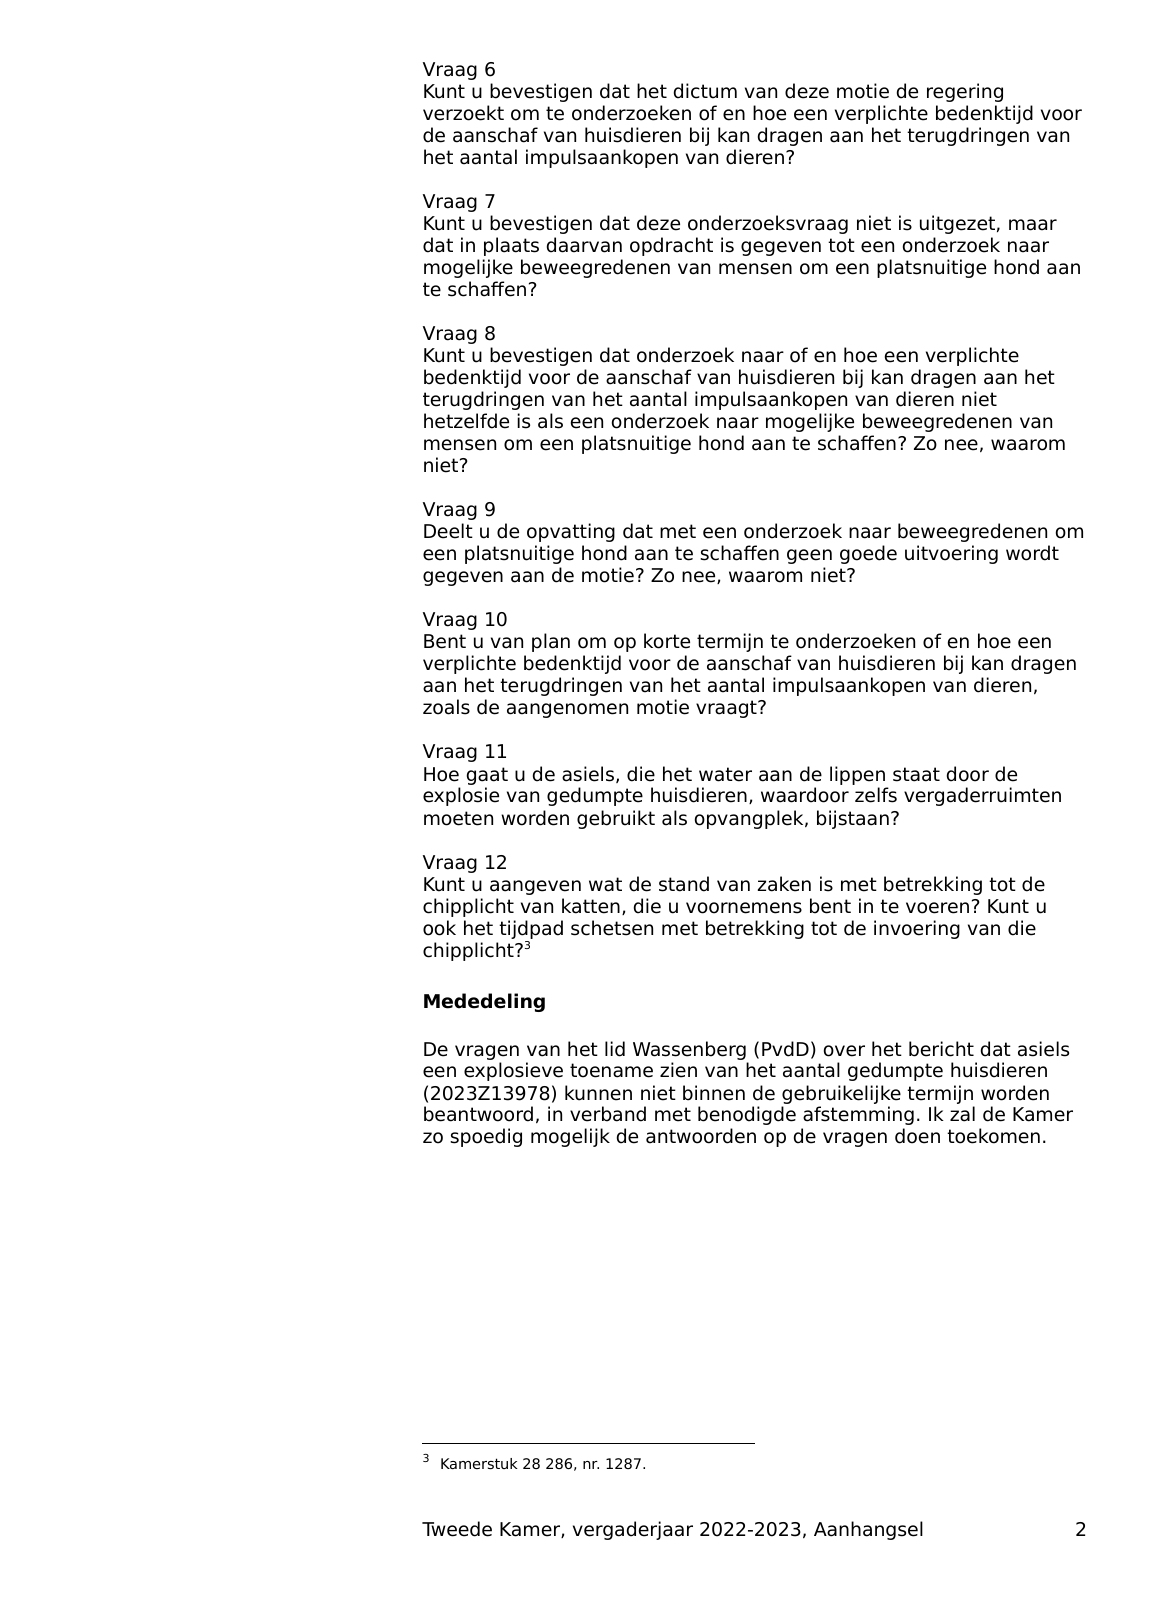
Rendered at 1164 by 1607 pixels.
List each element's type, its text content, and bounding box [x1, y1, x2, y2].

text Deelt u de opvatting dat met een onderzoek naar beweegredenen om een platsnuitige hond aan te schaffen geen goede uitvoering wordt gegeven aan de motie? Zo nee, waarom niet? [422, 521, 1087, 587]
text Kunt u aangeven wat de stand van zaken is met betrekking tot de chipplicht van katten, die u voornemens bent in te voeren? Kunt u ook het tijdpad schetsen met betrekking tot de invoering van die chipplicht? [422, 873, 1087, 961]
text Vraag 10 [422, 609, 1087, 631]
text Vraag 6 [422, 59, 1087, 81]
text Kunt u bevestigen dat onderzoek naar of en hoe een verplichte bedenktijd voor de aanschaf van huisdieren bij kan dragen aan het terugdringen van het aantal impulsaankopen van dieren niet hetzelfde is als een onderzoek naar mogelijke beweegredenen van mensen om een platsnuitige hond aan te schaffen? Zo nee, waarom niet? [422, 345, 1087, 477]
text Vraag 12 [422, 852, 1087, 873]
text Vraag 9 [422, 499, 1087, 521]
text Bent u van plan om op korte termijn te onderzoeken of en hoe een verplichte bedenktijd voor de aanschaf van huisdieren bij kan dragen aan het terugdringen van het aantal impulsaankopen van dieren, zoals de aangenomen motie vraagt? [422, 631, 1087, 719]
text Kamerstuk 28 286, nr. 1287. [422, 1452, 1087, 1474]
text De vragen van het lid Wassenberg (PvdD) over het bericht dat asiels een explosieve toename zien van het aantal gedumpte huisdieren (2023Z13978) kunnen niet binnen de gebruikelijke termijn worden beantwoord, in verband met benodigde afstemming. Ik zal de Kamer zo spoedig mogelijk de antwoorden op de vragen doen toekomen. [422, 1038, 1087, 1148]
text Vraag 11 [422, 741, 1087, 763]
text Kunt u bevestigen dat deze onderzoeksvraag niet is uitgezet, maar dat in plaats daarvan opdracht is gegeven tot een onderzoek naar mogelijke beweegredenen van mensen om een platsnuitige hond aan te schaffen? [422, 213, 1087, 301]
text Vraag 7 [422, 191, 1087, 213]
subtitle Mededeling [422, 991, 1087, 1013]
text Vraag 8 [422, 323, 1087, 345]
text Kunt u bevestigen dat het dictum van deze motie de regering verzoekt om te onderzoeken of en hoe een verplichte bedenktijd voor de aanschaf van huisdieren bij kan dragen aan het terugdringen van het aantal impulsaankopen van dieren? [422, 81, 1087, 169]
text Hoe gaat u de asiels, die het water aan de lippen staat door de explosie van gedumpte huisdieren, waardoor zelfs vergaderruimten moeten worden gebruikt als opvangplek, bijstaan? [422, 763, 1087, 829]
